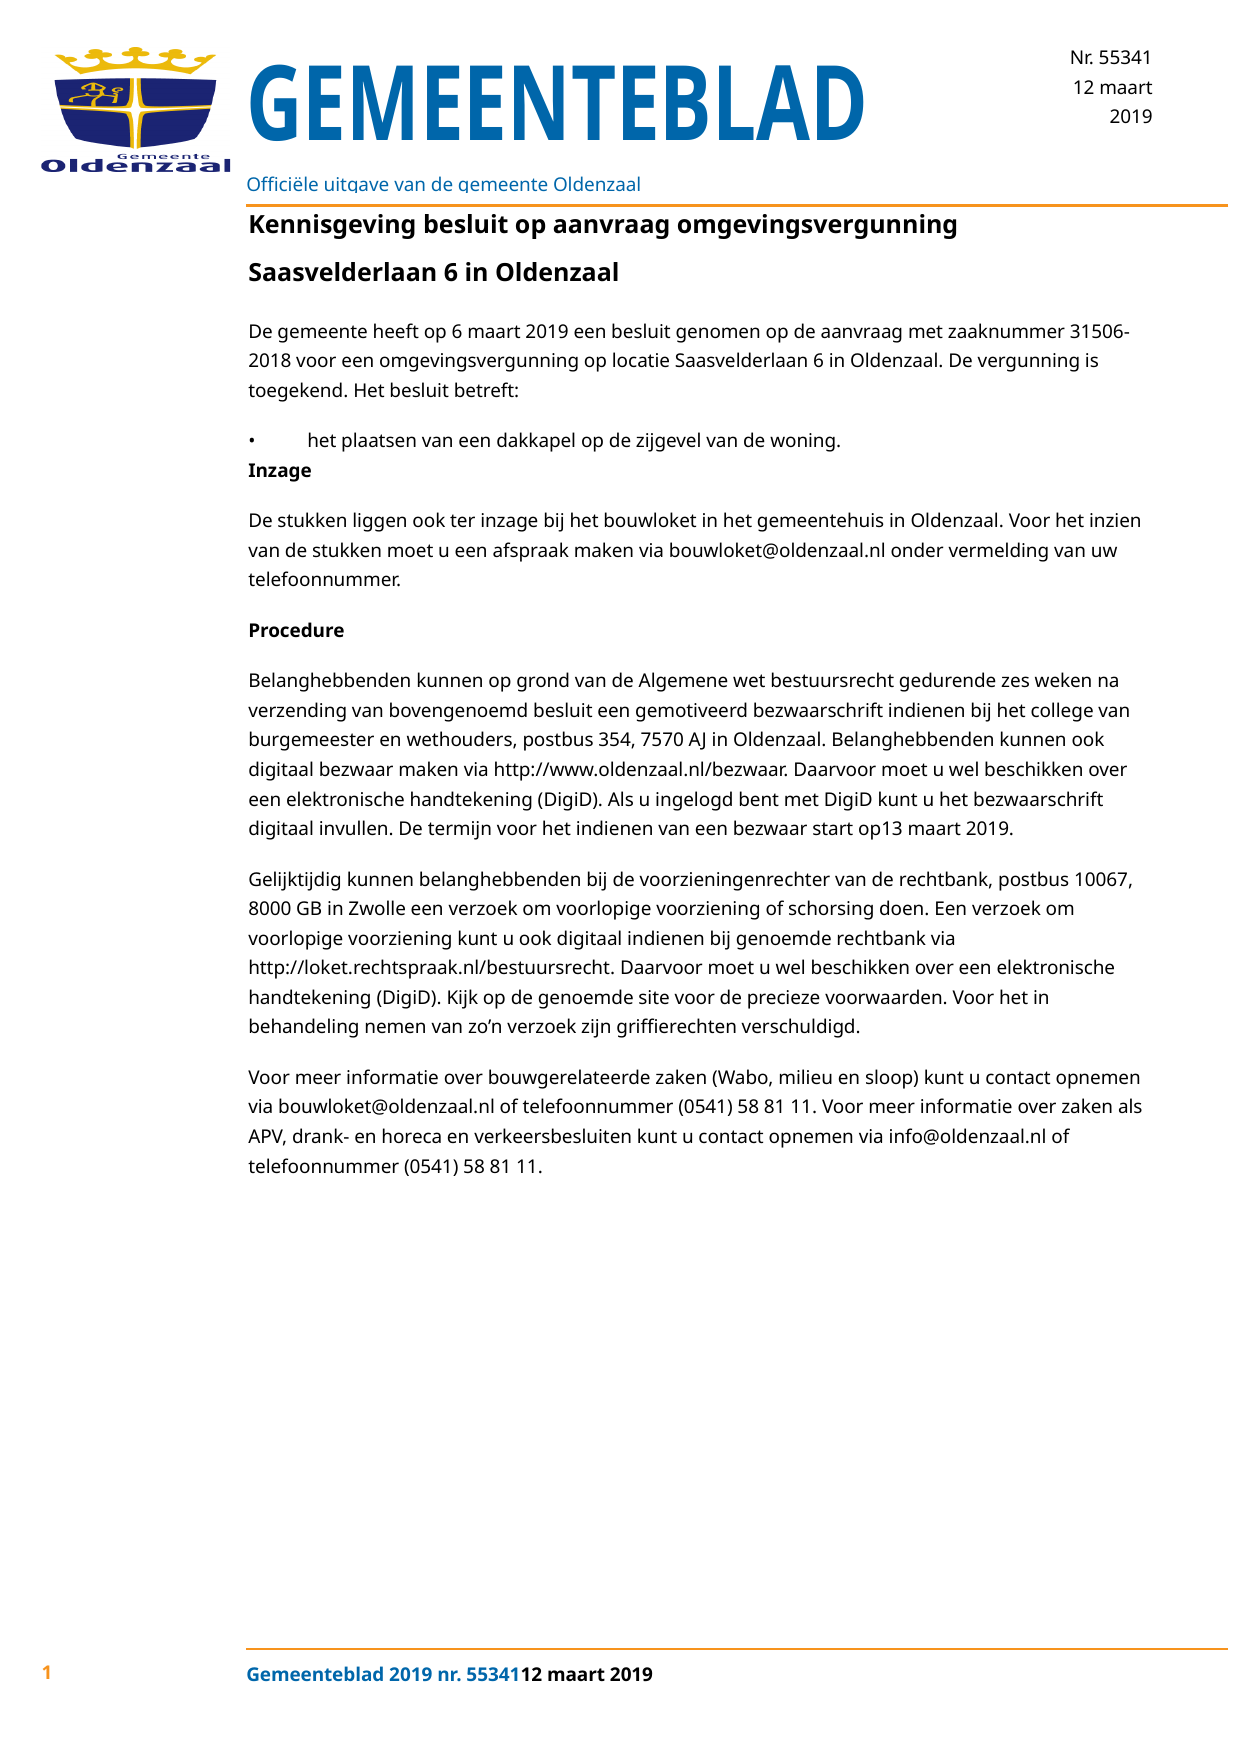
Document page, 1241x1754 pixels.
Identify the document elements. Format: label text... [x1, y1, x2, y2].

text Kennisgeving besluit op aanvraag omgevingsvergunning Saasvelderlaan 6 in Oldenzaal [248, 207, 1152, 288]
text Belanghebbenden kunnen op grond van de Algemene wet bestuursrecht gedurende zes weken na verzending van bovengenoemd besluit een gemotiveerd bezwaarschrift indienen bij het college van burgemeester en wethouders, postbus 354, 7570 AJ in Oldenzaal. Belanghebbenden kunnen ook digitaal bezwaar maken via http://www.oldenzaal.nl/bezwaar. Daarvoor moet u wel beschikken over een elektronische handtekening (DigiD). Als u ingelogd bent met DigiD kunt u het bezwaarschrift digitaal invullen. De termijn voor het indienen van een bezwaar start op13 maart 2019. [248, 667, 1152, 841]
text De stukken liggen ook ter inzage bij het bouwloket in het gemeentehuis in Oldenzaal. Voor het inzien van de stukken moet u een afspraak maken via bouwloket@oldenzaal.nl onder vermelding van uw telefoonnummer. [248, 507, 1152, 592]
text Procedure [248, 617, 1152, 643]
text Voor meer informatie over bouwgerelateerde zaken (Wabo, milieu en sloop) kunt u contact opnemen via bouwloket@oldenzaal.nl of telefoonnummer (0541) 58 81 11. Voor meer informatie over zaken als APV, drank- en horeca en verkeersbesluiten kunt u contact opnemen via info@oldenzaal.nl of telefoonnummer (0541) 58 81 11. [248, 1064, 1152, 1179]
text De gemeente heeft op 6 maart 2019 een besluit genomen op de aanvraag met zaaknummer 31506-2018 voor een omgevingsvergunning op locatie Saasvelderlaan 6 in Oldenzaal. De vergunning is toegekend. Het besluit betreft: [248, 318, 1152, 403]
picture [41, 47, 231, 172]
text Gelijktijdig kunnen belanghebbenden bij de voorzieningenrechter van de rechtbank, postbus 10067, 8000 GB in Zwolle een verzoek om voorlopige voorziening of schorsing doen. Een verzoek om voorlopige voorziening kunt u ook digitaal indienen bij genoemde rechtbank via http://loket.rechtspraak.nl/bestuursrecht. Daarvoor moet u wel beschikken over een elektronische handtekening (DigiD). Kijk op de genoemde site voor de precieze voorwaarden. Voor het in behandeling nemen van zo’n verzoek zijn griffierechten verschuldigd. [248, 866, 1152, 1039]
list het plaatsen van een dakkapel op de zijgevel van de woning. [248, 427, 1152, 453]
text Inzage [248, 457, 1152, 483]
